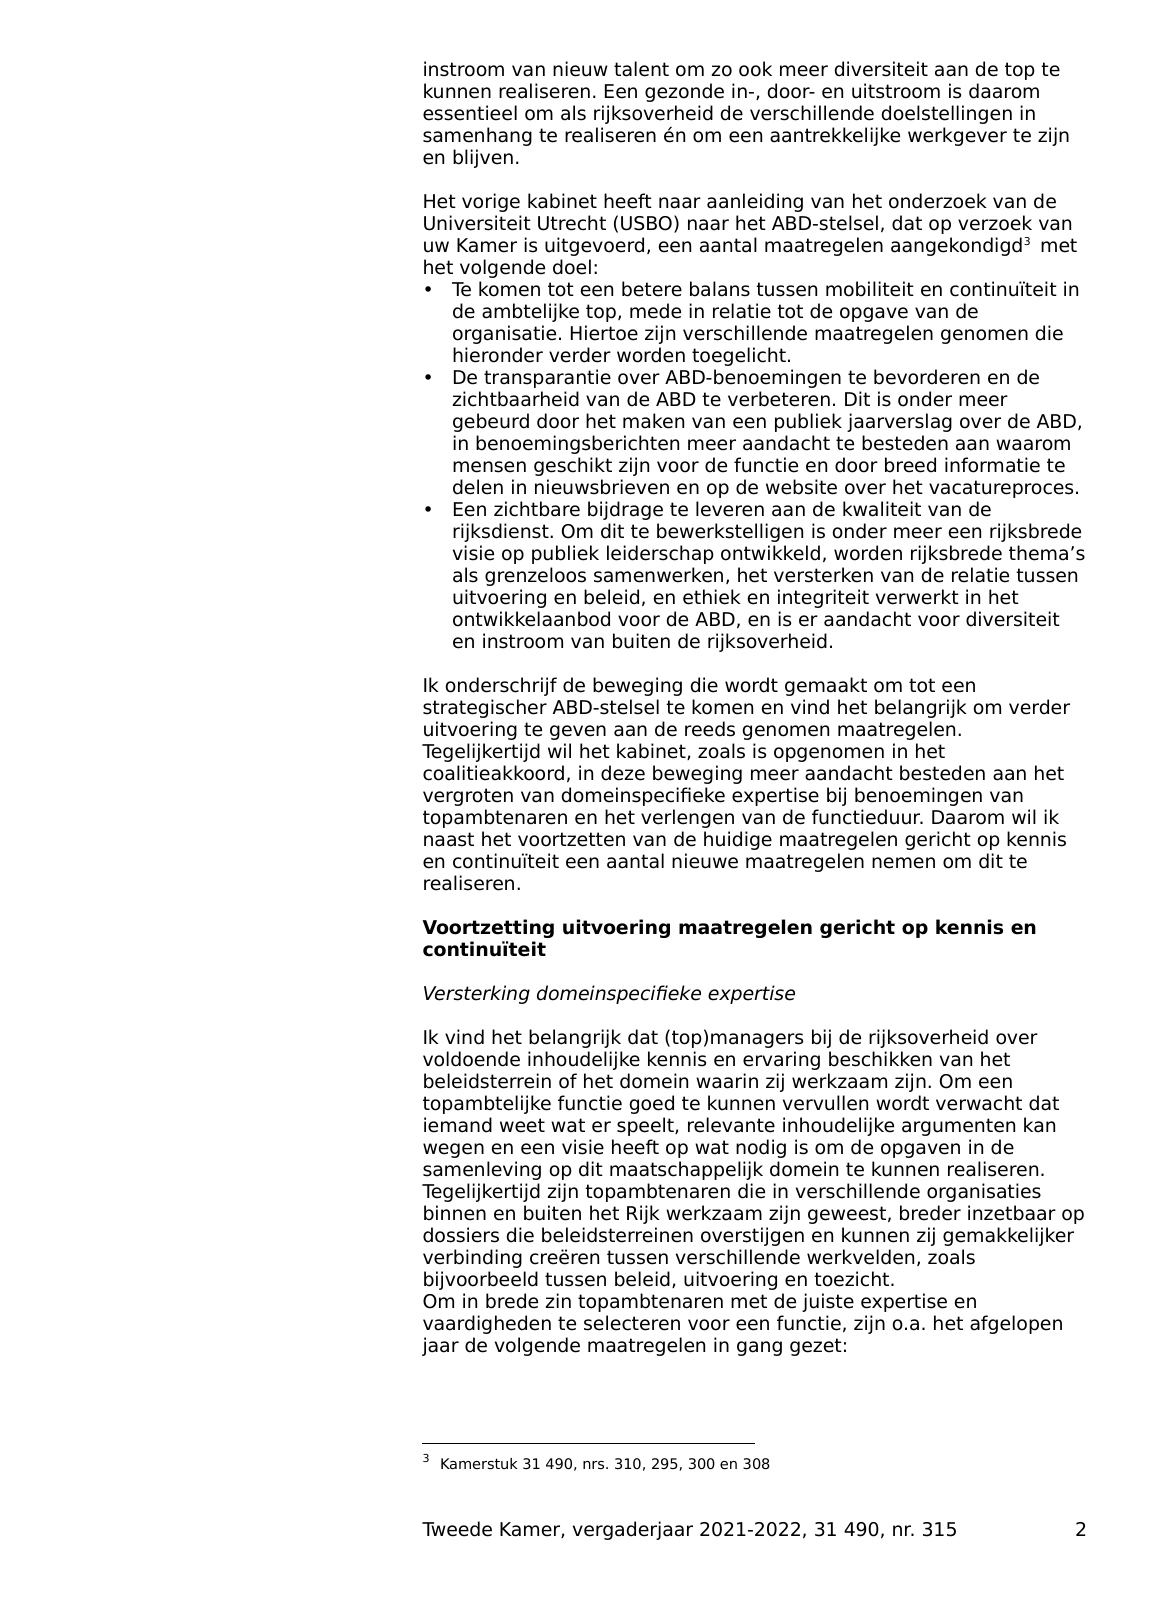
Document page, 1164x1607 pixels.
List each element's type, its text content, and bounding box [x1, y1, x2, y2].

subtitle Versterking domeinspecifieke expertise [422, 983, 1087, 1005]
text Het vorige kabinet heeft naar aanleiding van het onderzoek van de Universiteit Utrecht (USBO) naar het ABD-stelsel, dat op verzoek van uw Kamer is uitgevoerd, een aantal maatregelen aangekondigd met het volgende doel: [422, 191, 1087, 279]
text • Een zichtbare bijdrage te leveren aan de kwaliteit van de rijksdienst. Om dit te bewerkstelligen is onder meer een rijksbrede visie op publiek leiderschap ontwikkeld, worden rijksbrede thema’s als grenzeloos samenwerken, het versterken van de relatie tussen uitvoering en beleid, en ethiek en integriteit verwerkt in het ontwikkelaanbod voor de ABD, en is er aandacht voor diversiteit en instroom van buiten de rijksoverheid. [422, 499, 1087, 653]
text Om in brede zin topambtenaren met de juiste expertise en vaardigheden te selecteren voor een functie, zijn o.a. het afgelopen jaar de volgende maatregelen in gang gezet: [422, 1291, 1087, 1357]
text • De transparantie over ABD-benoemingen te bevorderen en de zichtbaarheid van de ABD te verbeteren. Dit is onder meer gebeurd door het maken van een publiek jaarverslag over de ABD, in benoemingsberichten meer aandacht te besteden aan waarom mensen geschikt zijn voor de functie en door breed informatie te delen in nieuwsbrieven en op de website over het vacatureproces. [422, 367, 1087, 499]
text • Te komen tot een betere balans tussen mobiliteit en continuïteit in de ambtelijke top, mede in relatie tot de opgave van de organisatie. Hiertoe zijn verschillende maatregelen genomen die hieronder verder worden toegelicht. [422, 279, 1087, 367]
subtitle Voortzetting uitvoering maatregelen gericht op kennis en continuïteit [422, 917, 1087, 961]
text Ik onderschrijf de beweging die wordt gemaakt om tot een strategischer ABD-stelsel te komen en vind het belangrijk om verder uitvoering te geven aan de reeds genomen maatregelen. Tegelijkertijd wil het kabinet, zoals is opgenomen in het coalitieakkoord, in deze beweging meer aandacht besteden aan het vergroten van domeinspecifieke expertise bij benoemingen van topambtenaren en het verlengen van de functieduur. Daarom wil ik naast het voortzetten van de huidige maatregelen gericht op kennis en continuïteit een aantal nieuwe maatregelen nemen om dit te realiseren. [422, 675, 1087, 895]
text Kamerstuk 31 490, nrs. 310, 295, 300 en 308 [422, 1452, 1087, 1474]
text instroom van nieuw talent om zo ook meer diversiteit aan de top te kunnen realiseren. Een gezonde in-, door- en uitstroom is daarom essentieel om als rijksoverheid de verschillende doelstellingen in samenhang te realiseren én om een aantrekkelijke werkgever te zijn en blijven. [422, 59, 1087, 169]
text Ik vind het belangrijk dat (top)managers bij de rijksoverheid over voldoende inhoudelijke kennis en ervaring beschikken van het beleidsterrein of het domein waarin zij werkzaam zijn. Om een topambtelijke functie goed te kunnen vervullen wordt verwacht dat iemand weet wat er speelt, relevante inhoudelijke argumenten kan wegen en een visie heeft op wat nodig is om de opgaven in de samenleving op dit maatschappelijk domein te kunnen realiseren. Tegelijkertijd zijn topambtenaren die in verschillende organisaties binnen en buiten het Rijk werkzaam zijn geweest, breder inzetbaar op dossiers die beleidsterreinen overstijgen en kunnen zij gemakkelijker verbinding creëren tussen verschillende werkvelden, zoals bijvoorbeeld tussen beleid, uitvoering en toezicht. [422, 1027, 1087, 1291]
